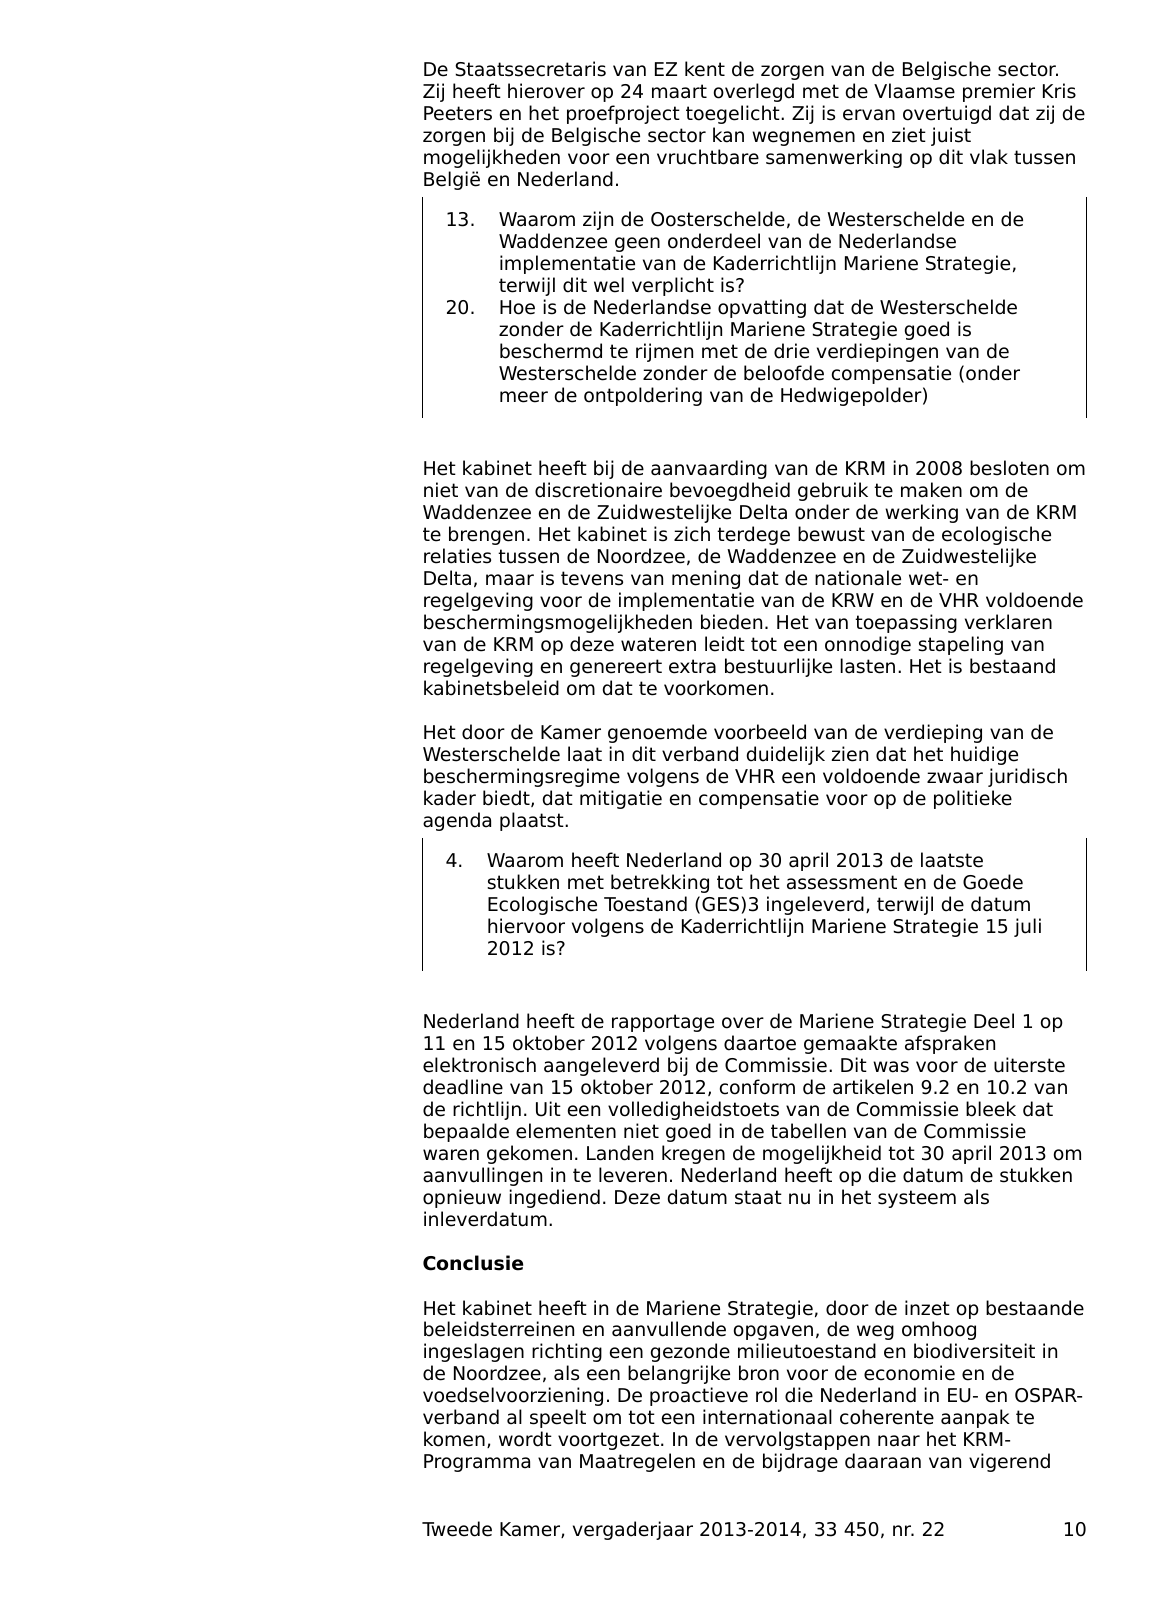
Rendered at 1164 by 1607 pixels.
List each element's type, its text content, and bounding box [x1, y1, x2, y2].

table_header 13. Waarom zijn de Oosterschelde, de Westerschelde en de Waddenzee geen onderdeel van de Nederlandse implementatie van de Kaderrichtlijn Mariene Strategie, terwijl dit wel verplicht is? 20. Hoe is de Nederlandse opvatting dat de Westerschelde zonder de Kaderrichtlijn Mariene Strategie goed is beschermd te rijmen met de drie verdiepingen van de Westerschelde zonder de beloofde compensatie (onder meer de ontpoldering van de Hedwigepolder) [423, 197, 1086, 418]
text De Staatssecretaris van EZ kent de zorgen van de Belgische sector. Zij heeft hierover op 24 maart overlegd met de Vlaamse premier Kris Peeters en het proefproject toegelicht. Zij is ervan overtuigd dat zij de zorgen bij de Belgische sector kan wegnemen en ziet juist mogelijkheden voor een vruchtbare samenwerking op dit vlak tussen België en Nederland. [422, 59, 1087, 191]
text Het kabinet heeft bij de aanvaarding van de KRM in 2008 besloten om niet van de discretionaire bevoegdheid gebruik te maken om de Waddenzee en de Zuidwestelijke Delta onder de werking van de KRM te brengen. Het kabinet is zich terdege bewust van de ecologische relaties tussen de Noordzee, de Waddenzee en de Zuidwestelijke Delta, maar is tevens van mening dat de nationale wet- en regelgeving voor de implementatie van de KRW en de VHR voldoende beschermingsmogelijkheden bieden. Het van toepassing verklaren van de KRM op deze wateren leidt tot een onnodige stapeling van regelgeving en genereert extra bestuurlijke lasten. Het is bestaand kabinetsbeleid om dat te voorkomen. [422, 458, 1087, 700]
subtitle Conclusie [422, 1253, 1087, 1275]
text Nederland heeft de rapportage over de Mariene Strategie Deel 1 op 11 en 15 oktober 2012 volgens daartoe gemaakte afspraken elektronisch aangeleverd bij de Commissie. Dit was voor de uiterste deadline van 15 oktober 2012, conform de artikelen 9.2 en 10.2 van de richtlijn. Uit een volledigheidstoets van de Commissie bleek dat bepaalde elementen niet goed in de tabellen van de Commissie waren gekomen. Landen kregen de mogelijkheid tot 30 april 2013 om aanvullingen in te leveren. Nederland heeft op die datum de stukken opnieuw ingediend. Deze datum staat nu in het systeem als inleverdatum. [422, 1011, 1087, 1231]
text Het door de Kamer genoemde voorbeeld van de verdieping van de Westerschelde laat in dit verband duidelijk zien dat het huidige beschermingsregime volgens de VHR een voldoende zwaar juridisch kader biedt, dat mitigatie en compensatie voor op de politieke agenda plaatst. [422, 722, 1087, 832]
text Het kabinet heeft in de Mariene Strategie, door de inzet op bestaande beleidsterreinen en aanvullende opgaven, de weg omhoog ingeslagen richting een gezonde milieutoestand en biodiversiteit in de Noordzee, als een belangrijke bron voor de economie en de voedselvoorziening. De proactieve rol die Nederland in EU- en OSPAR-verband al speelt om tot een internationaal coherente aanpak te komen, wordt voortgezet. In de vervolgstappen naar het KRM-Programma van Maatregelen en de bijdrage daaraan van vigerend [422, 1297, 1087, 1473]
table_header 4. Waarom heeft Nederland op 30 april 2013 de laatste stukken met betrekking tot het assessment en de Goede Ecologische Toestand (GES)3 ingeleverd, terwijl de datum hiervoor volgens de Kaderrichtlijn Mariene Strategie 15 juli 2012 is? [423, 838, 1086, 971]
